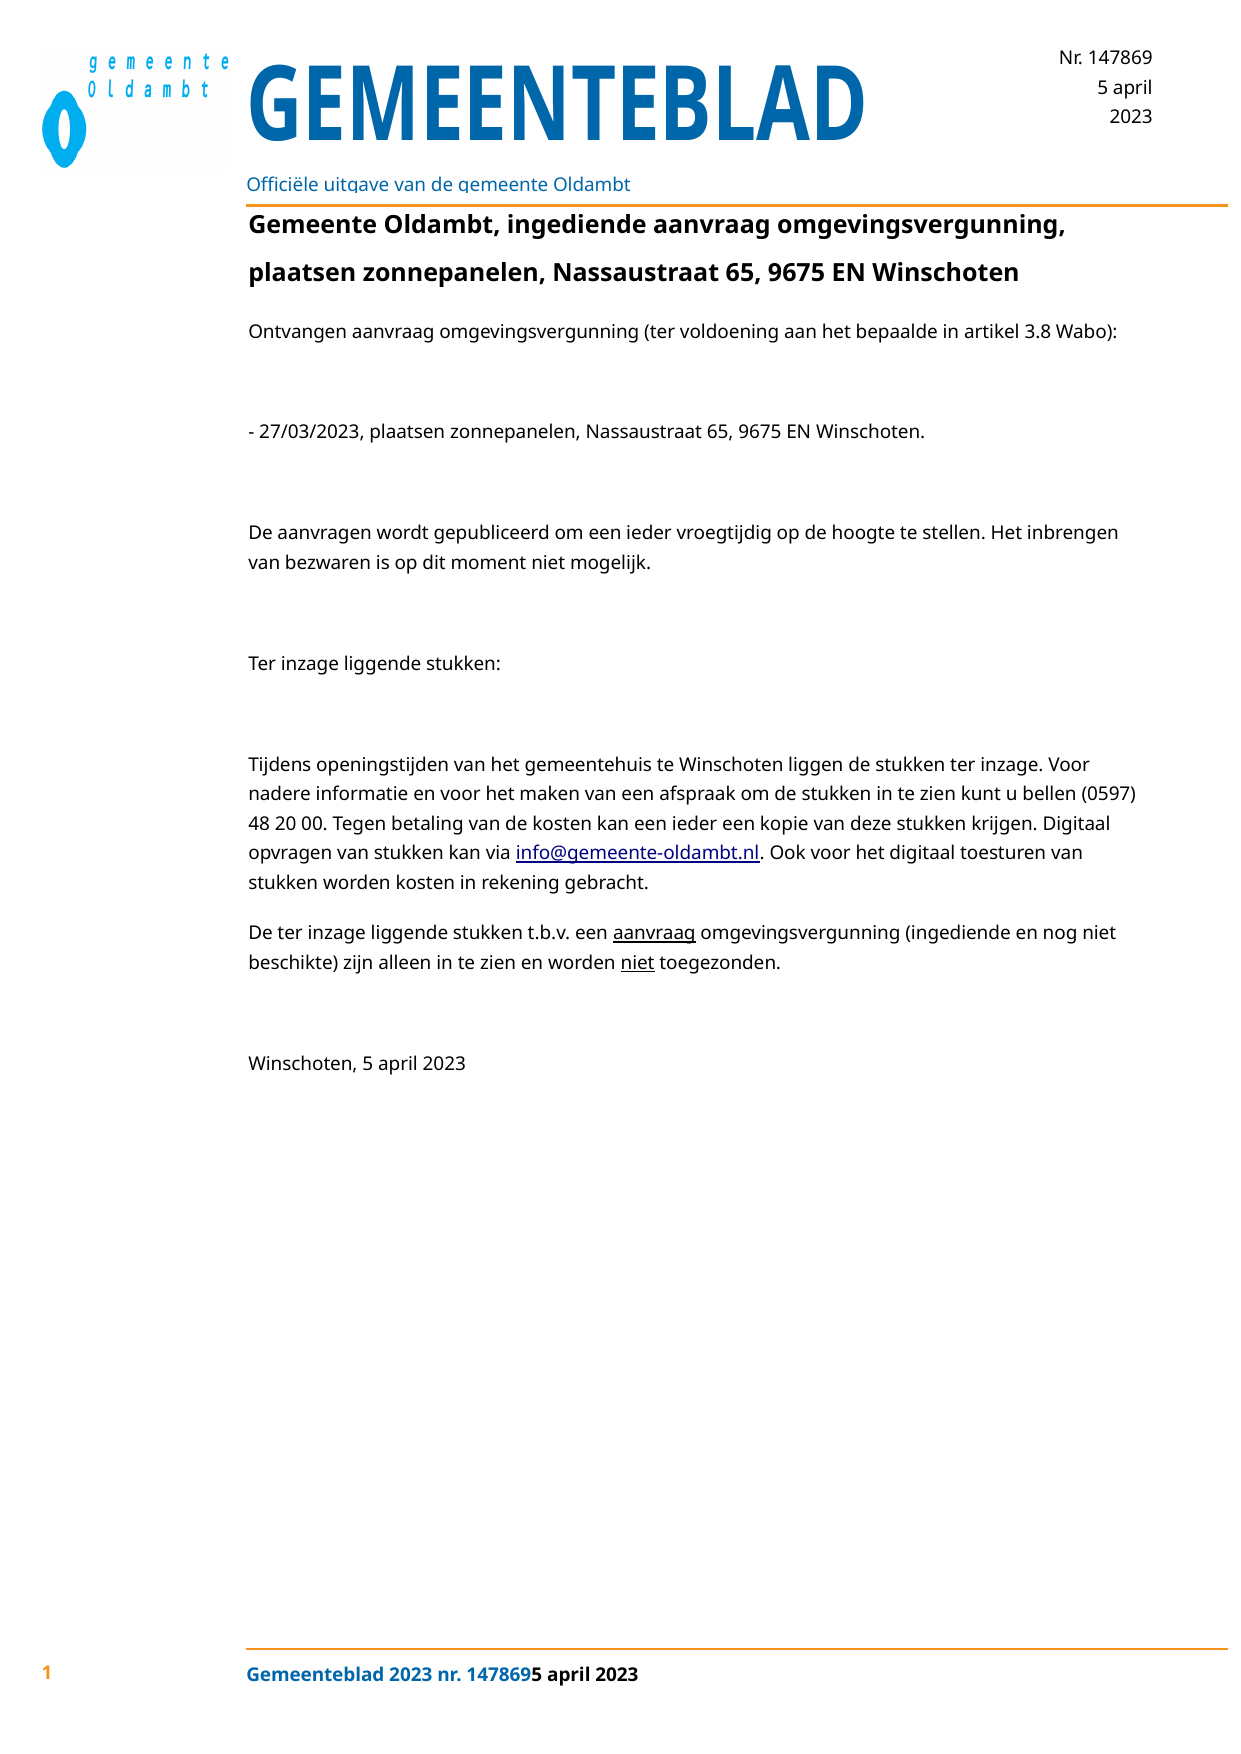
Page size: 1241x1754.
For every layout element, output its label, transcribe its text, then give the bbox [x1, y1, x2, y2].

text Ontvangen aanvraag omgevingsvergunning (ter voldoening aan het bepaalde in artikel 3.8 Wabo): [248, 318, 1152, 344]
text Tijdens openingstijden van het gemeentehuis te Winschoten liggen de stukken ter inzage. Voor nadere informatie en voor het maken van een afspraak om de stukken in te zien kunt u bellen (0597) 48 20 00. Tegen betaling van de kosten kan een ieder een kopie van deze stukken krijgen. Digitaal opvragen van stukken kan via info@gemeente-oldambt.nl. Ook voor het digitaal toesturen van stukken worden kosten in rekening gebracht. [248, 751, 1152, 895]
picture [41, 47, 231, 172]
text Ter inzage liggende stukken: [248, 650, 1152, 676]
text Gemeente Oldambt, ingediende aanvraag omgevingsvergunning, plaatsen zonnepanelen, Nassaustraat 65, 9675 EN Winschoten [248, 207, 1152, 288]
text - 27/03/2023, plaatsen zonnepanelen, Nassaustraat 65, 9675 EN Winschoten. [248, 419, 1152, 444]
text Winschoten, 5 april 2023 [248, 1050, 1152, 1076]
text De aanvragen wordt gepubliceerd om een ieder vroegtijdig op de hoogte te stellen. Het inbrengen van bezwaren is op dit moment niet mogelijk. [248, 519, 1152, 575]
text De ter inzage liggende stukken t.b.v. een aanvraag omgevingsvergunning (ingediende en nog niet beschikte) zijn alleen in te zien en worden niet toegezonden. [248, 919, 1152, 975]
